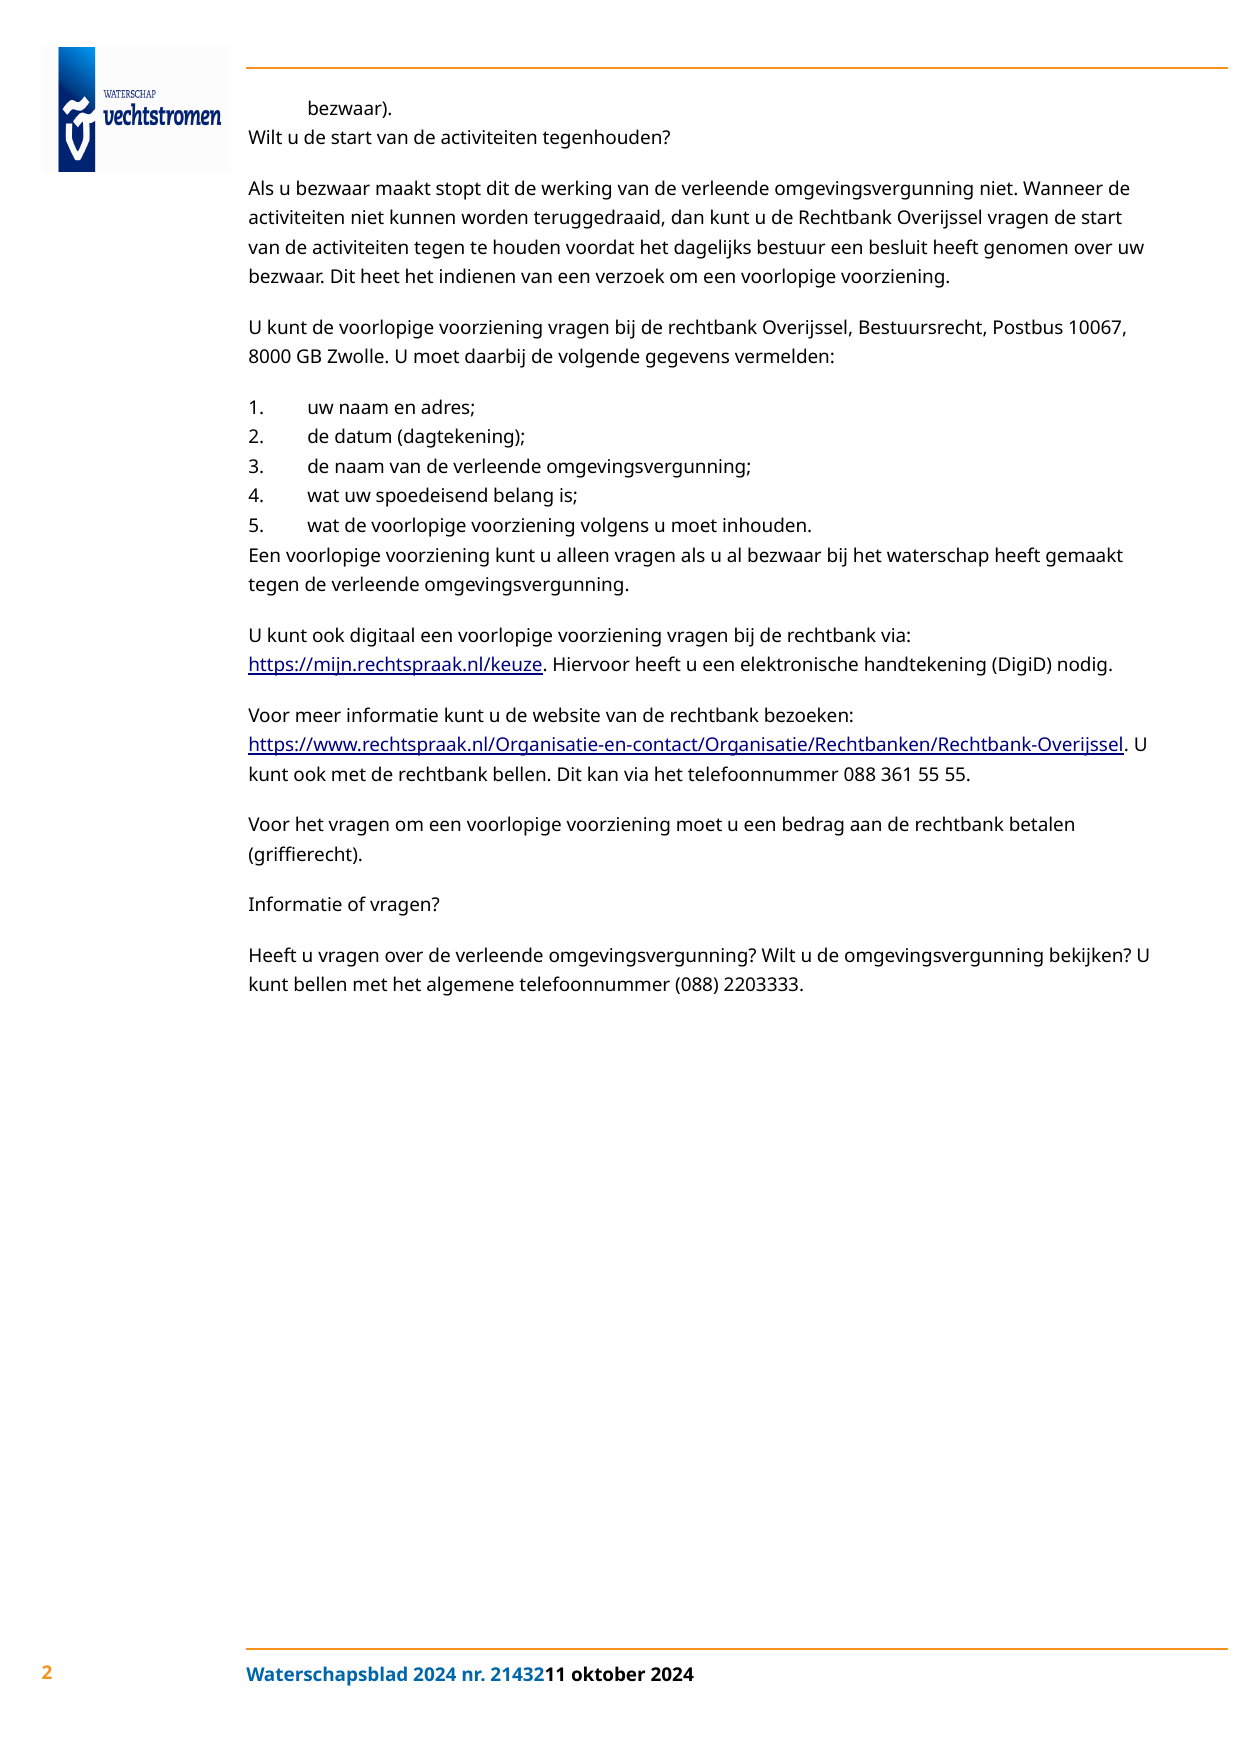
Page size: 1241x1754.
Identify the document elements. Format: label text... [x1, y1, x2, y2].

list uw naam en adres; [248, 394, 1152, 420]
list wat de voorlopige voorziening volgens u moet inhouden. [248, 512, 1152, 538]
list de datum (dagtekening); [248, 423, 1152, 449]
text Als u bezwaar maakt stopt dit de werking van de verleende omgevingsvergunning niet. Wanneer de activiteiten niet kunnen worden teruggedraaid, dan kunt u de Rechtbank Overijssel vragen de start van de activiteiten tegen te houden voordat het dagelijks bestuur een besluit heeft genomen over uw bezwaar. Dit heet het indienen van een verzoek om een voorlopige voorziening. [248, 175, 1152, 289]
text Voor meer informatie kunt u de website van de rechtbank bezoeken: https://www.rechtspraak.nl/Organisatie-en-contact/Organisatie/Rechtbanken/Rechtbank-Overijssel. U kunt ook met de rechtbank bellen. Dit kan via het telefoonnummer 088 361 55 55. [248, 702, 1152, 787]
text U kunt ook digitaal een voorlopige voorziening vragen bij de rechtbank via: https://mijn.rechtspraak.nl/keuze. Hiervoor heeft u een elektronische handtekening (DigiD) nodig. [248, 622, 1152, 677]
list de naam van de verleende omgevingsvergunning; [248, 453, 1152, 479]
text Een voorlopige voorziening kunt u alleen vragen als u al bezwaar bij het waterschap heeft gemaakt tegen de verleende omgevingsvergunning. [248, 542, 1152, 597]
text Voor het vragen om een voorlopige voorziening moet u een bedrag aan de rechtbank betalen (griffierecht). [248, 811, 1152, 867]
text Wilt u de start van de activiteiten tegenhouden? [248, 124, 1152, 150]
text Informatie of vragen? [248, 891, 1152, 917]
list wat uw spoedeisend belang is; [248, 483, 1152, 508]
list bezwaar). [248, 95, 1152, 121]
text U kunt de voorlopige voorziening vragen bij de rechtbank Overijssel, Bestuursrecht, Postbus 10067, 8000 GB Zwolle. U moet daarbij de volgende gegevens vermelden: [248, 314, 1152, 369]
picture [41, 47, 231, 172]
text Heeft u vragen over de verleende omgevingsvergunning? Wilt u de omgevingsvergunning bekijken? U kunt bellen met het algemene telefoonnummer (088) 2203333. [248, 942, 1152, 997]
